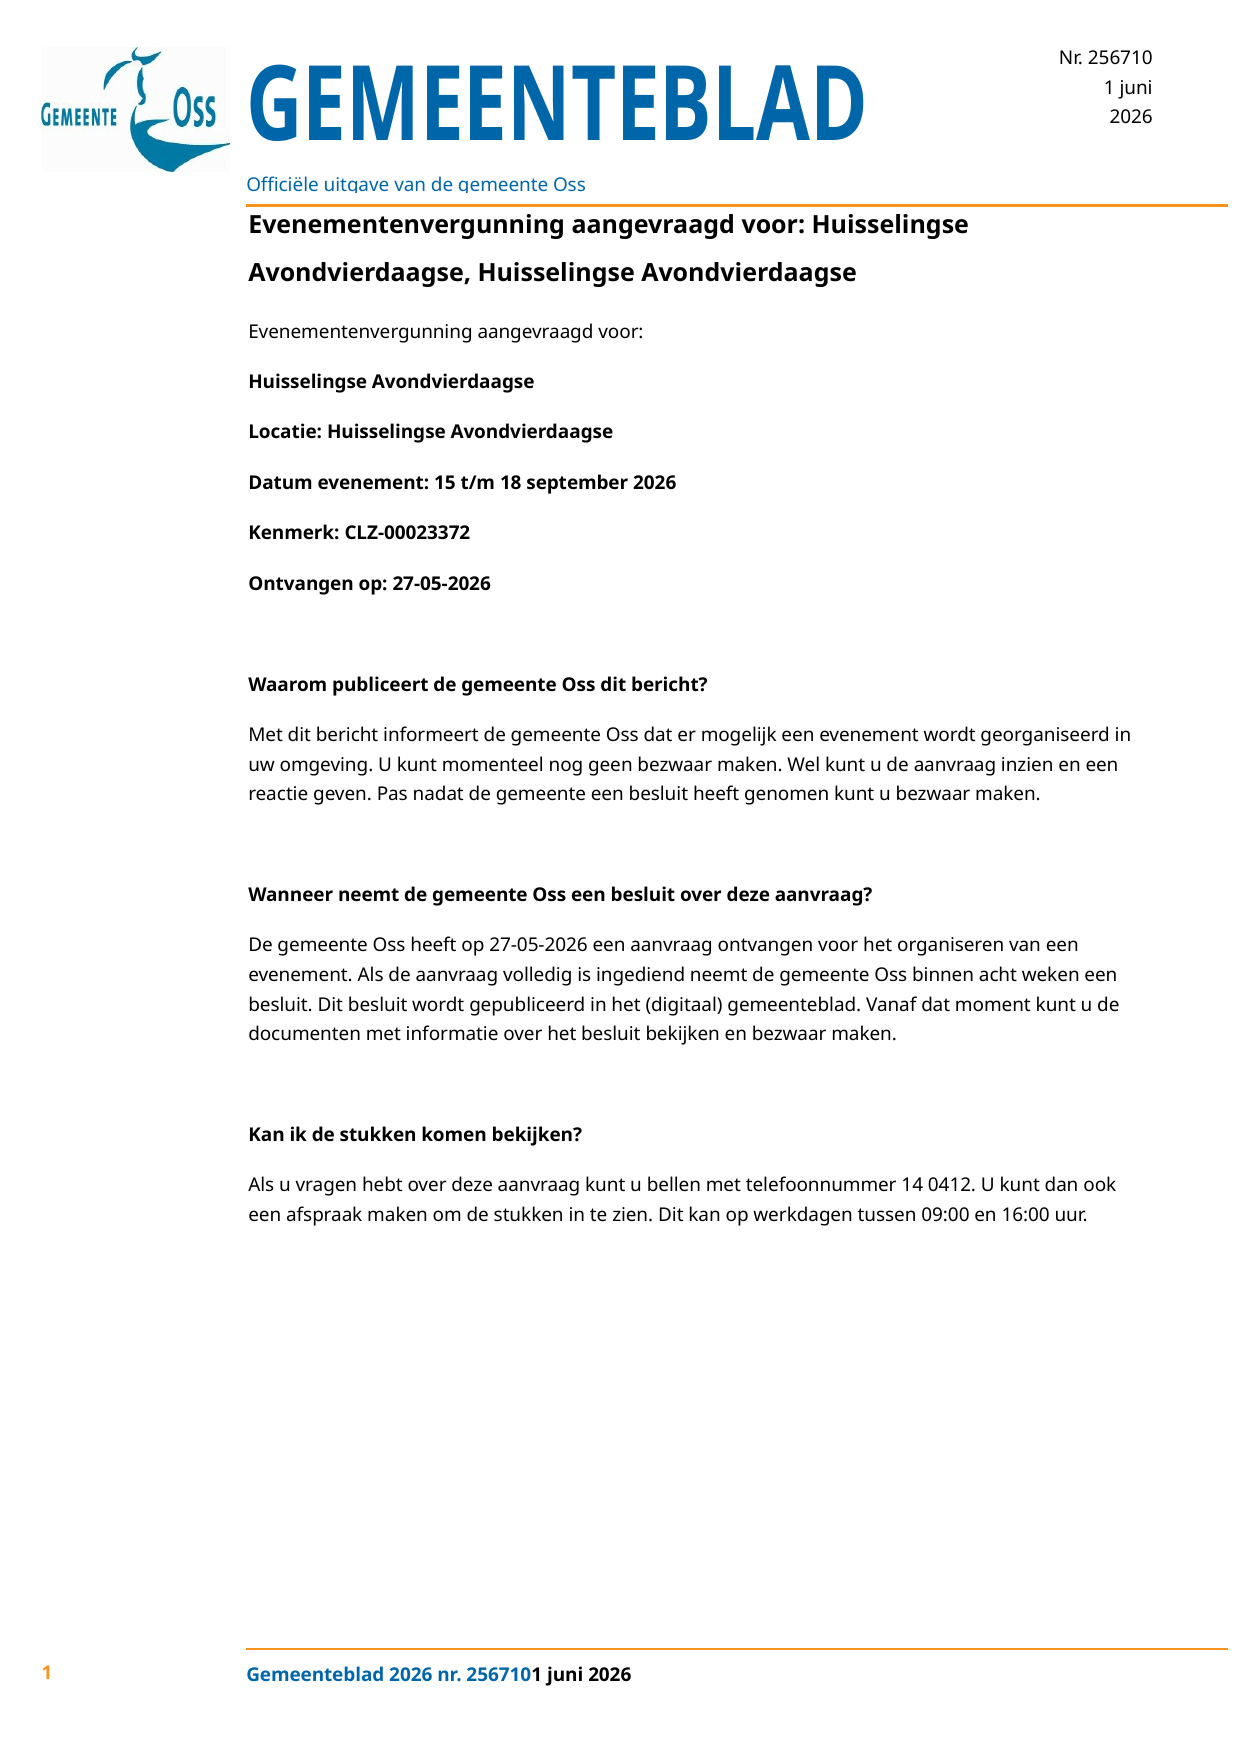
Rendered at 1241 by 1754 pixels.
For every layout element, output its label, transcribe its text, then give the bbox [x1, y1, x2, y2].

picture [41, 47, 231, 172]
text Wanneer neemt de gemeente Oss een besluit over deze aanvraag? [248, 881, 1152, 907]
text Datum evenement: 15 t/m 18 september 2026 [248, 469, 1152, 495]
text Evenementenvergunning aangevraagd voor: [248, 318, 1152, 344]
text Met dit bericht informeert de gemeente Oss dat er mogelijk een evenement wordt georganiseerd in uw omgeving. U kunt momenteel nog geen bezwaar maken. Wel kunt u de aanvraag inzien en een reactie geven. Pas nadat de gemeente een besluit heeft genomen kunt u bezwaar maken. [248, 721, 1152, 806]
text Ontvangen op: 27-05-2026 [248, 570, 1152, 596]
text Waarom publiceert de gemeente Oss dit bericht? [248, 671, 1152, 697]
text Huisselingse Avondvierdaagse [248, 368, 1152, 394]
text Kenmerk: CLZ-00023372 [248, 519, 1152, 545]
text Kan ik de stukken komen bekijken? [248, 1121, 1152, 1147]
text Locatie: Huisselingse Avondvierdaagse [248, 419, 1152, 444]
text Evenementenvergunning aangevraagd voor: Huisselingse Avondvierdaagse, Huisselingse Avondvierdaagse [248, 207, 1152, 288]
text De gemeente Oss heeft op 27-05-2026 een aanvraag ontvangen voor het organiseren van een evenement. Als de aanvraag volledig is ingediend neemt de gemeente Oss binnen acht weken een besluit. Dit besluit wordt gepubliceerd in het (digitaal) gemeenteblad. Vanaf dat moment kunt u de documenten met informatie over het besluit bekijken en bezwaar maken. [248, 932, 1152, 1046]
text Als u vragen hebt over deze aanvraag kunt u bellen met telefoonnummer 14 0412. U kunt dan ook een afspraak maken om de stukken in te zien. Dit kan op werkdagen tussen 09:00 en 16:00 uur. [248, 1172, 1152, 1227]
